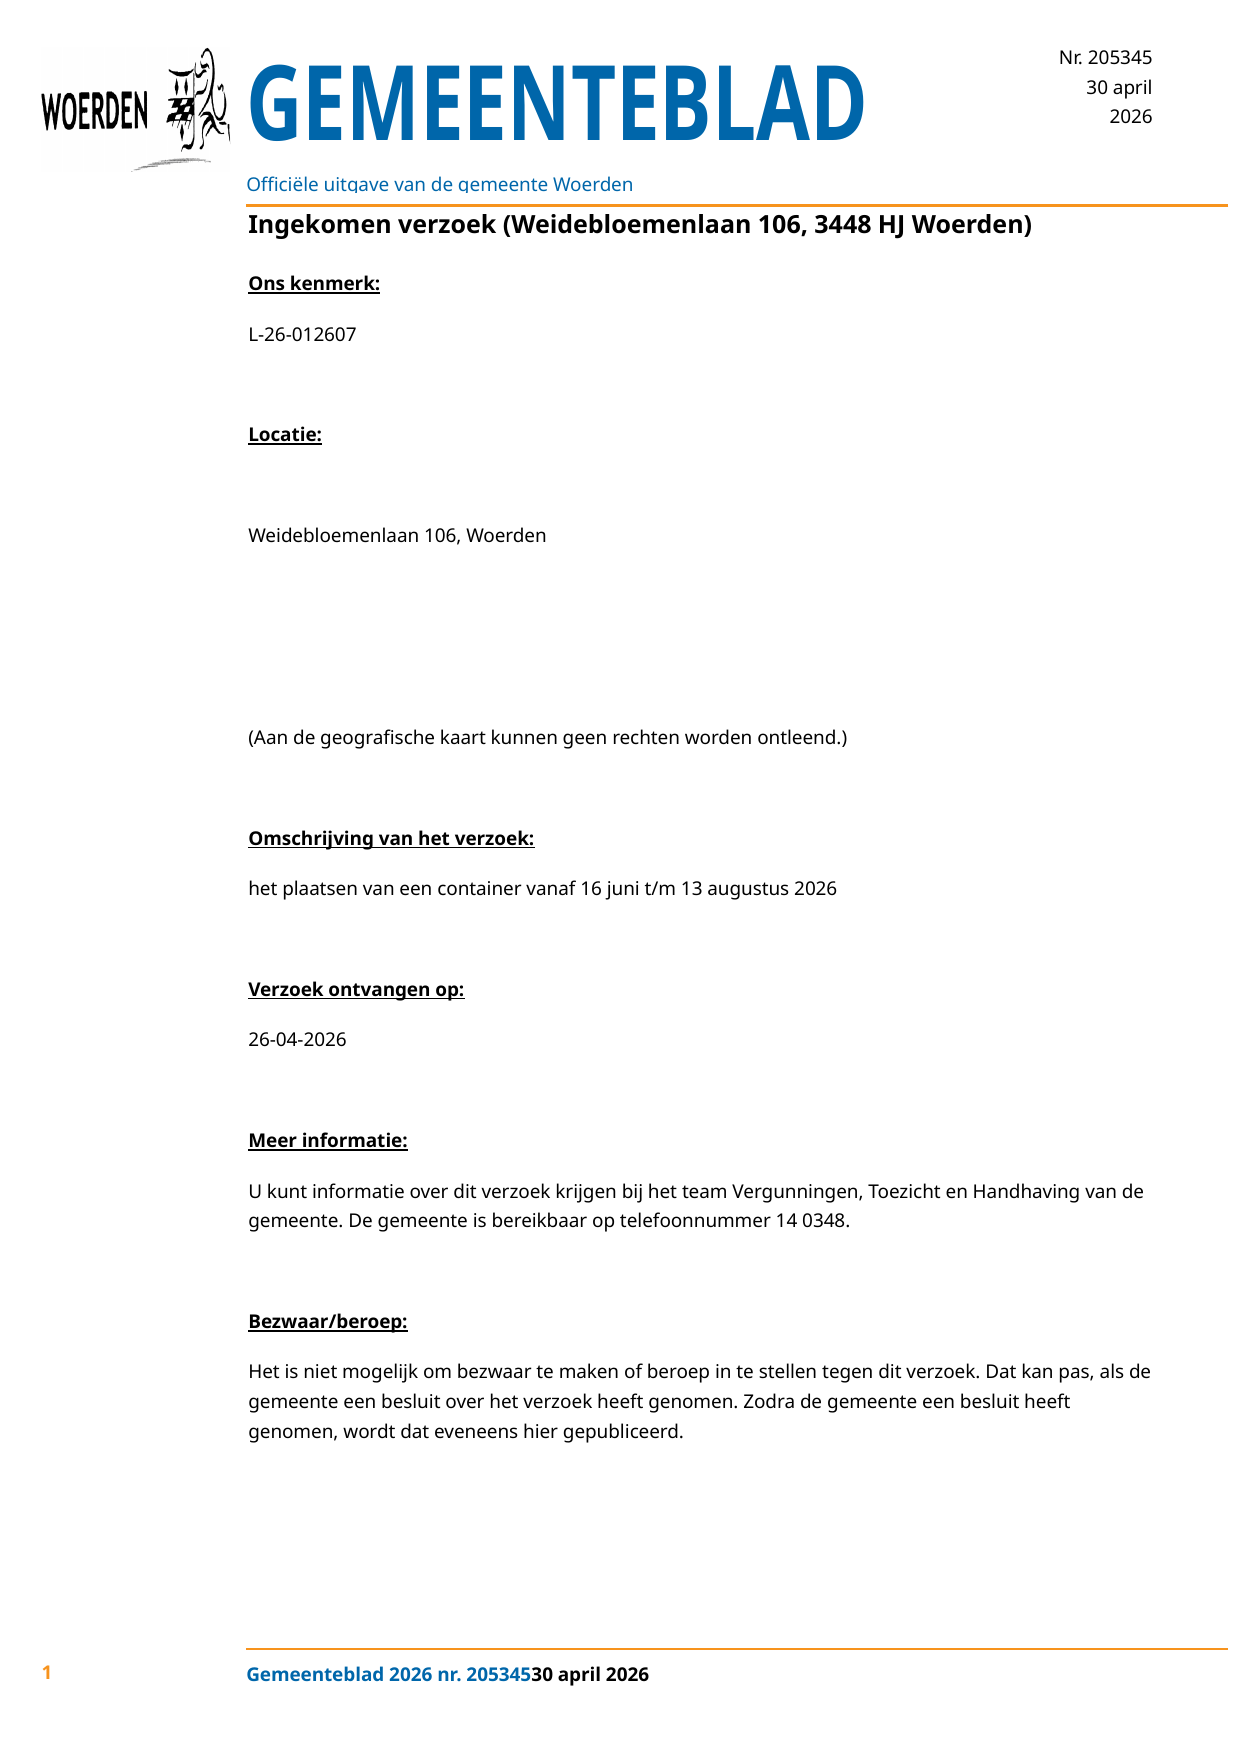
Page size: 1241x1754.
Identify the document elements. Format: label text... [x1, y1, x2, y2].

text Verzoek ontvangen op: [248, 976, 1152, 1002]
text L-26-012607 [248, 321, 1152, 346]
text Bezwaar/beroep: [248, 1308, 1152, 1334]
text 26-04-2026 [248, 1027, 1152, 1052]
text Weidebloemenlaan 106, Woerden [248, 522, 1152, 548]
text het plaatsen van een container vanaf 16 juni t/m 13 augustus 2026 [248, 875, 1152, 901]
text Ingekomen verzoek (Weidebloemenlaan 106, 3448 HJ Woerden) [248, 207, 1152, 241]
text Het is niet mogelijk om bezwaar te maken of beroep in te stellen tegen dit verzoek. Dat kan pas, als de gemeente een besluit over het verzoek heeft genomen. Zodra de gemeente een besluit heeft genomen, wordt dat eveneens hier gepubliceerd. [248, 1359, 1152, 1443]
text U kunt informatie over dit verzoek krijgen bij het team Vergunningen, Toezicht en Handhaving van de gemeente. De gemeente is bereikbaar op telefoonnummer 14 0348. [248, 1178, 1152, 1233]
text Ons kenmerk: [248, 270, 1152, 296]
picture [41, 47, 231, 172]
text Omschrijving van het verzoek: [248, 825, 1152, 851]
text (Aan de geografische kaart kunnen geen rechten worden ontleend.) [248, 724, 1152, 750]
text Locatie: [248, 422, 1152, 447]
text Meer informatie: [248, 1127, 1152, 1153]
